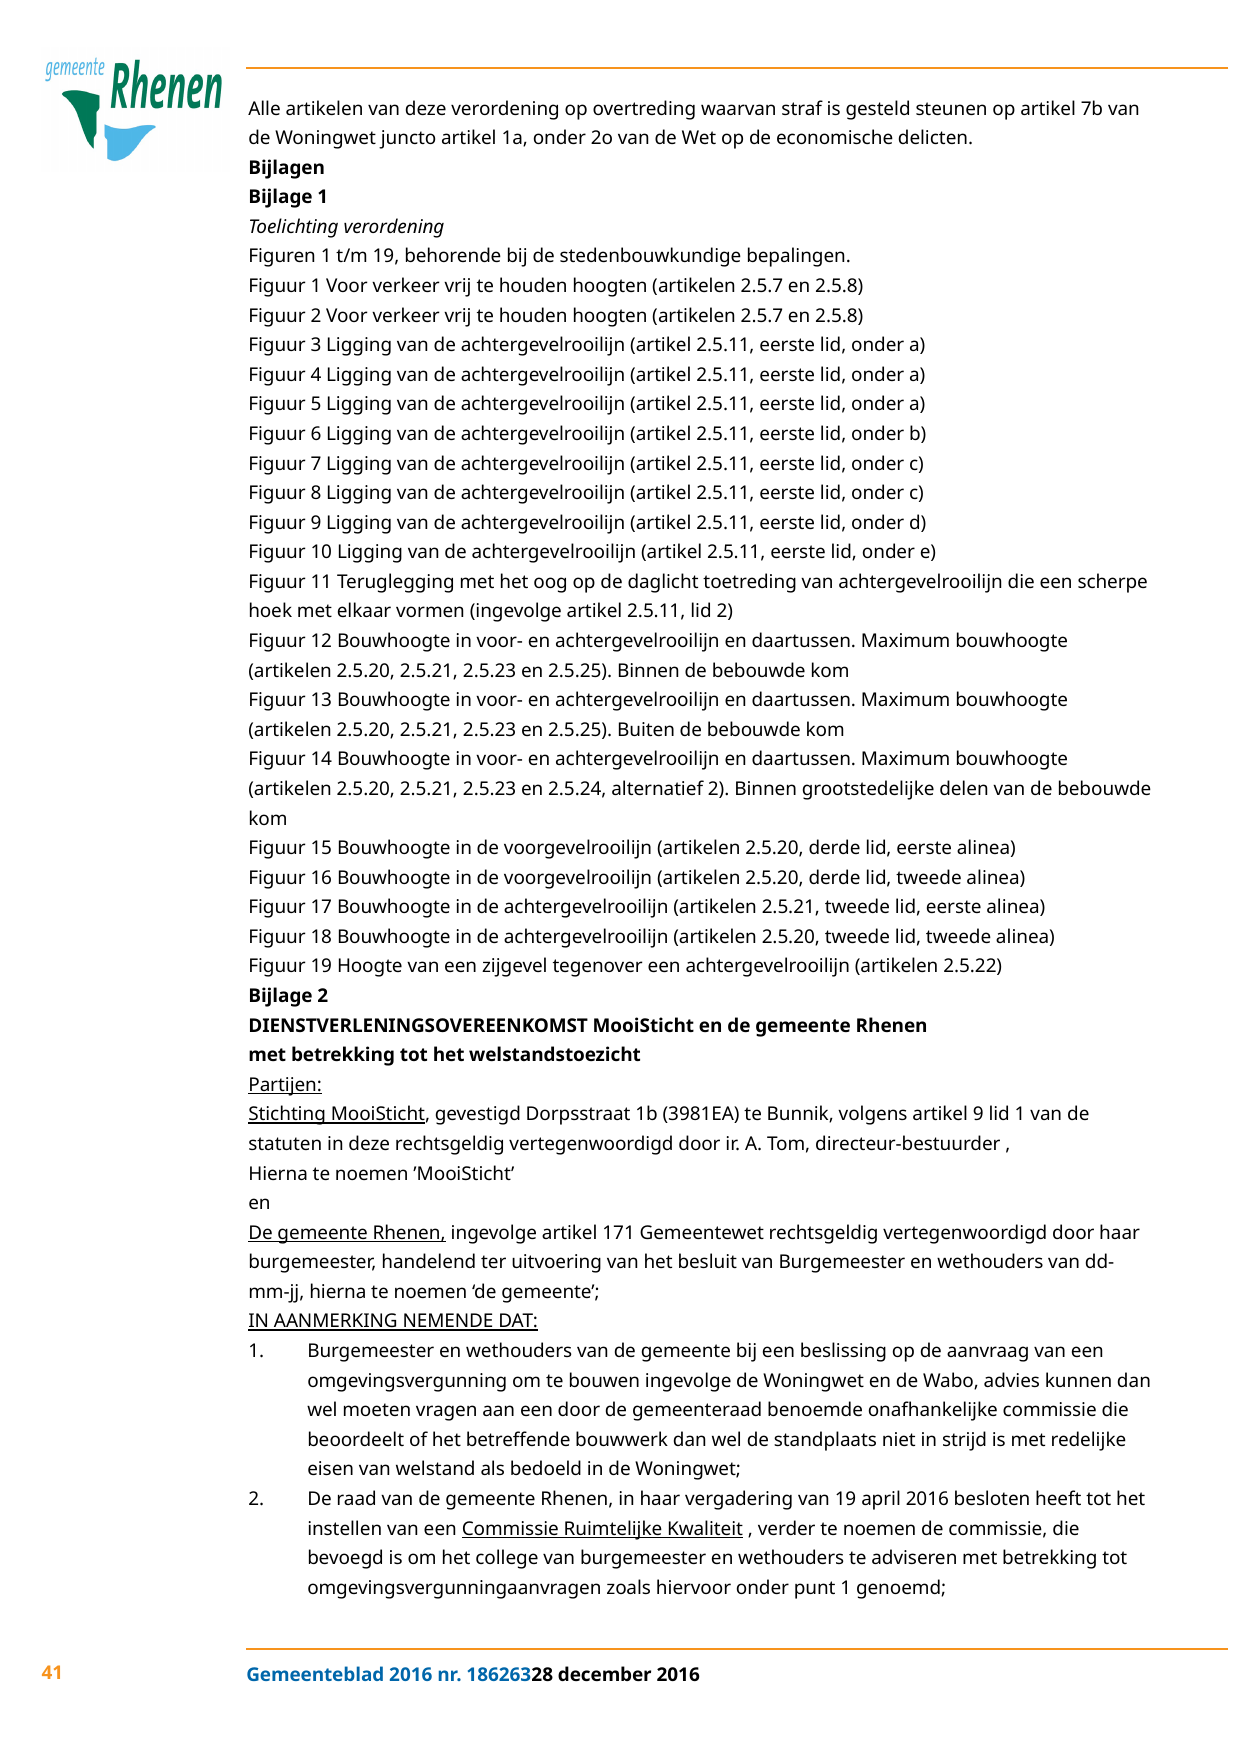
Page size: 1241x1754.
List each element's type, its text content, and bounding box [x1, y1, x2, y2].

text Figuur 8 Ligging van de achtergevelrooilijn (artikel 2.5.11, eerste lid, onder c) [248, 479, 1152, 505]
text Toelichting verordening [248, 213, 1152, 239]
text met betrekking tot het welstandstoezicht [248, 1041, 1152, 1067]
text en [248, 1189, 1152, 1215]
text De gemeente Rhenen, ingevolge artikel 171 Gemeentewet rechtsgeldig vertegenwoordigd door haar burgemeester, handelend ter uitvoering van het besluit van Burgemeester en wethouders van dd-mm-jj, hierna te noemen ‘de gemeente’; [248, 1219, 1152, 1304]
text Figuur 2 Voor verkeer vrij te houden hoogten (artikelen 2.5.7 en 2.5.8) [248, 302, 1152, 328]
text Bijlage 2 [248, 982, 1152, 1008]
text Stichting MooiSticht, gevestigd Dorpsstraat 1b (3981EA) te Bunnik, volgens artikel 9 lid 1 van de statuten in deze rechtsgeldig vertegenwoordigd door ir. A. Tom, directeur-bestuurder , [248, 1101, 1152, 1156]
text Figuur 9 Ligging van de achtergevelrooilijn (artikel 2.5.11, eerste lid, onder d) [248, 509, 1152, 535]
text Figuren 1 t/m 19, behorende bij de stedenbouwkundige bepalingen. [248, 243, 1152, 268]
text Figuur 17 Bouwhoogte in de achtergevelrooilijn (artikelen 2.5.21, tweede lid, eerste alinea) [248, 893, 1152, 919]
text Alle artikelen van deze verordening op overtreding waarvan straf is gesteld steunen op artikel 7b van de Woningwet juncto artikel 1a, onder 2o van de Wet op de economische delicten. [248, 95, 1152, 150]
text Figuur 4 Ligging van de achtergevelrooilijn (artikel 2.5.11, eerste lid, onder a) [248, 361, 1152, 387]
text Figuur 1 Voor verkeer vrij te houden hoogten (artikelen 2.5.7 en 2.5.8) [248, 272, 1152, 298]
text Figuur 11 Teruglegging met het oog op de daglicht toetreding van achtergevelrooilijn die een scherpe hoek met elkaar vormen (ingevolge artikel 2.5.11, lid 2) [248, 568, 1152, 623]
text Figuur 6 Ligging van de achtergevelrooilijn (artikel 2.5.11, eerste lid, onder b) [248, 420, 1152, 446]
list Burgemeester en wethouders van de gemeente bij een beslissing op de aanvraag van een omgevingsvergunning om te bouwen ingevolge de Woningwet en de Wabo, advies kunnen dan wel moeten vragen aan een door de gemeenteraad benoemde onafhankelijke commissie die beoordeelt of het betreffende bouwwerk dan wel de standplaats niet in strijd is met redelijke eisen van welstand als bedoeld in de Woningwet; [248, 1337, 1152, 1481]
text Figuur 13 Bouwhoogte in voor- en achtergevelrooilijn en daartussen. Maximum bouwhoogte (artikelen 2.5.20, 2.5.21, 2.5.23 en 2.5.25). Buiten de bebouwde kom [248, 686, 1152, 742]
text Figuur 3 Ligging van de achtergevelrooilijn (artikel 2.5.11, eerste lid, onder a) [248, 331, 1152, 357]
list De raad van de gemeente Rhenen, in haar vergadering van 19 april 2016 besloten heeft tot het instellen van een Commissie Ruimtelijke Kwaliteit , verder te noemen de commissie, die bevoegd is om het college van burgemeester en wethouders te adviseren met betrekking tot omgevingsvergunningaanvragen zoals hiervoor onder punt 1 genoemd; [248, 1485, 1152, 1600]
text Figuur 10 Ligging van de achtergevelrooilijn (artikel 2.5.11, eerste lid, onder e) [248, 538, 1152, 564]
text Figuur 15 Bouwhoogte in de voorgevelrooilijn (artikelen 2.5.20, derde lid, eerste alinea) [248, 834, 1152, 860]
text Partijen: [248, 1071, 1152, 1097]
text Hierna te noemen ’MooiSticht’ [248, 1160, 1152, 1186]
text Figuur 7 Ligging van de achtergevelrooilijn (artikel 2.5.11, eerste lid, onder c) [248, 450, 1152, 476]
text Figuur 12 Bouwhoogte in voor- en achtergevelrooilijn en daartussen. Maximum bouwhoogte (artikelen 2.5.20, 2.5.21, 2.5.23 en 2.5.25). Binnen de bebouwde kom [248, 627, 1152, 683]
picture [41, 47, 231, 172]
text IN AANMERKING NEMENDE DAT: [248, 1308, 1152, 1333]
text DIENSTVERLENINGSOVEREENKOMST MooiSticht en de gemeente Rhenen [248, 1012, 1152, 1038]
text Figuur 14 Bouwhoogte in voor- en achtergevelrooilijn en daartussen. Maximum bouwhoogte (artikelen 2.5.20, 2.5.21, 2.5.23 en 2.5.24, alternatief 2). Binnen grootstedelijke delen van de bebouwde kom [248, 746, 1152, 831]
text Figuur 19 Hoogte van een zijgevel tegenover een achtergevelrooilijn (artikelen 2.5.22) [248, 953, 1152, 978]
text Figuur 18 Bouwhoogte in de achtergevelrooilijn (artikelen 2.5.20, tweede lid, tweede alinea) [248, 923, 1152, 949]
text Bijlagen [248, 154, 1152, 180]
text Figuur 16 Bouwhoogte in de voorgevelrooilijn (artikelen 2.5.20, derde lid, tweede alinea) [248, 864, 1152, 890]
text Bijlage 1 [248, 183, 1152, 209]
text Figuur 5 Ligging van de achtergevelrooilijn (artikel 2.5.11, eerste lid, onder a) [248, 391, 1152, 416]
